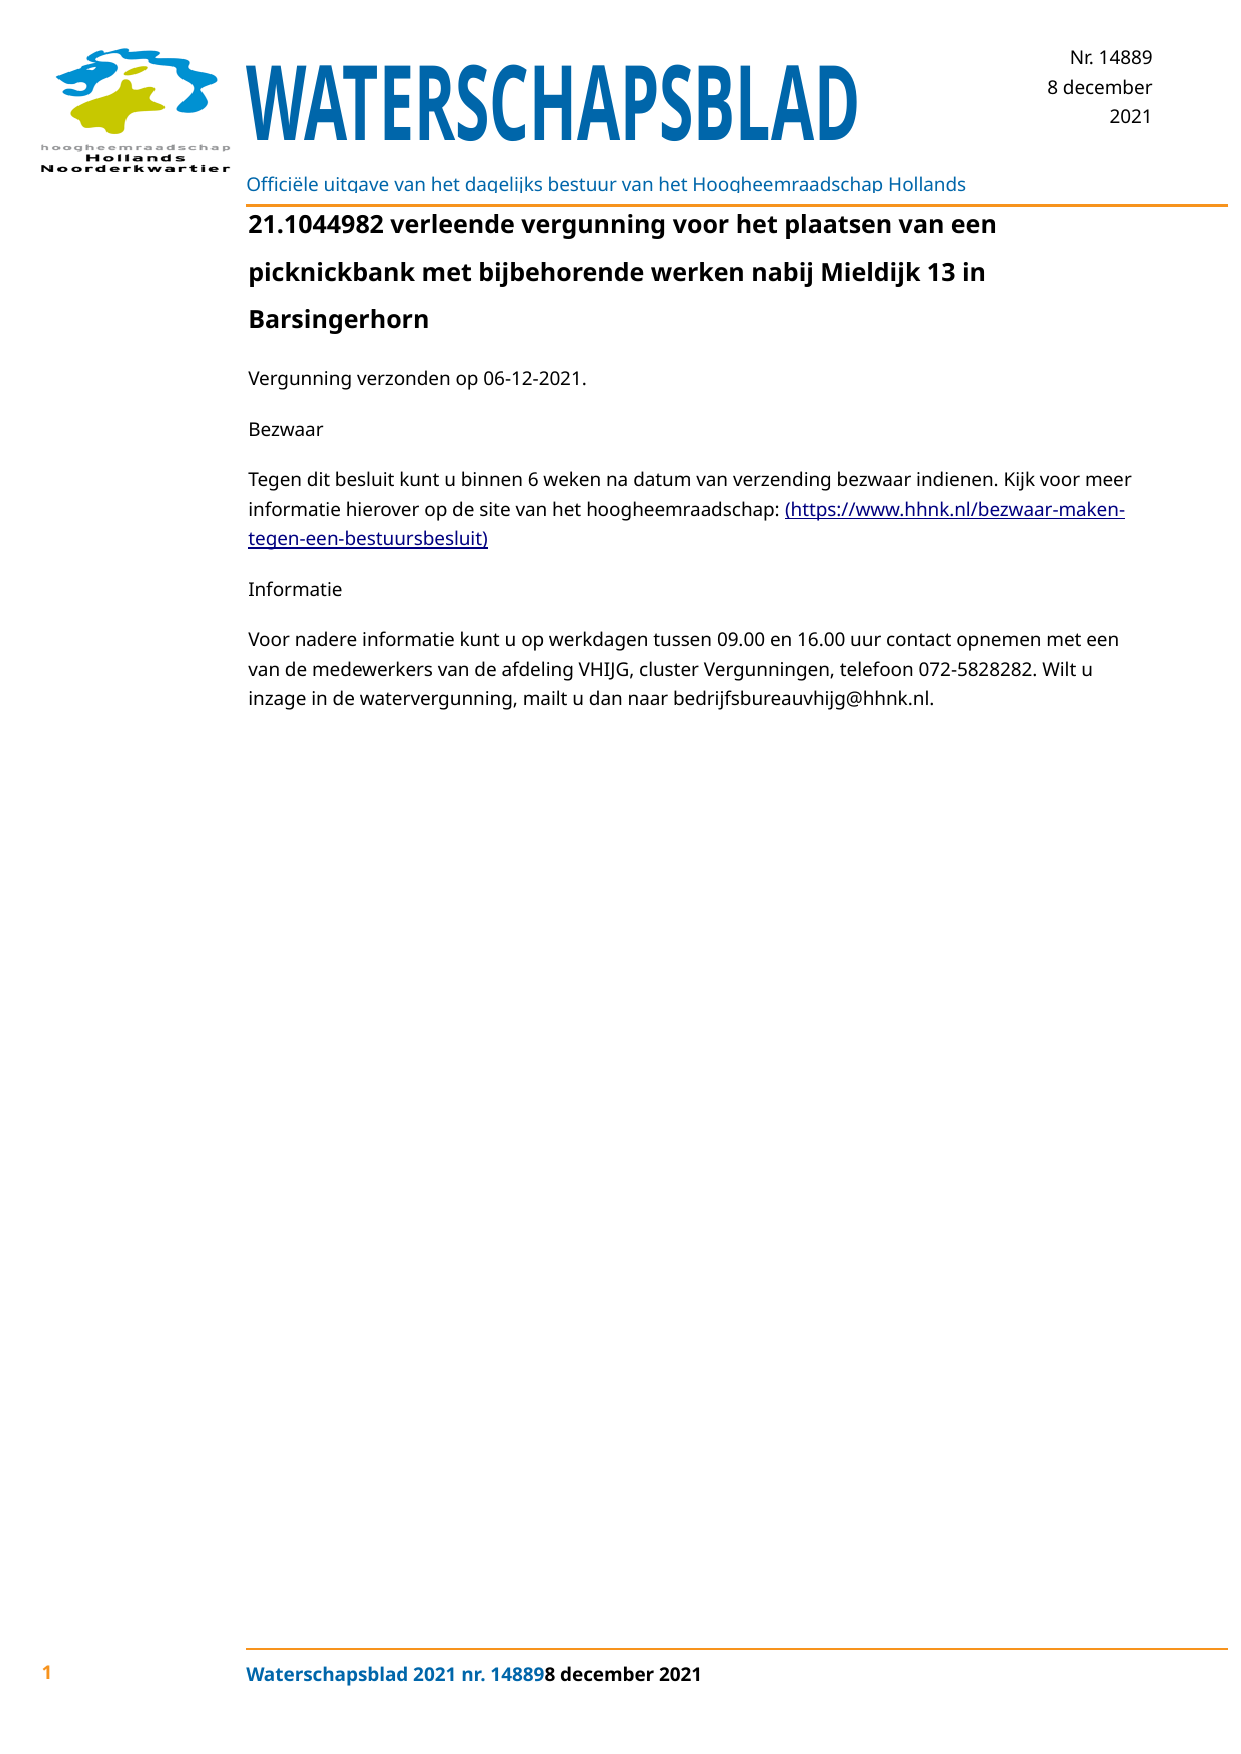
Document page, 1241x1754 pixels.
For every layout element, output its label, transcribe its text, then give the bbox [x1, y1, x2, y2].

text Bezwaar [248, 416, 1152, 442]
text Informatie [248, 576, 1152, 602]
text Tegen dit besluit kunt u binnen 6 weken na datum van verzending bezwaar indienen. Kijk voor meer informatie hierover op de site van het hoogheemraadschap: (https://www.hhnk.nl/bezwaar-maken-tegen-een-bestuursbesluit) [248, 466, 1152, 551]
text Voor nadere informatie kunt u op werkdagen tussen 09.00 en 16.00 uur contact opnemen met een van de medewerkers van de afdeling VHIJG, cluster Vergunningen, telefoon 072-5828282. Wilt u inzage in de watervergunning, mailt u dan naar bedrijfsbureauvhijg@hhnk.nl. [248, 626, 1152, 711]
picture [41, 47, 231, 172]
text Vergunning verzonden op 06-12-2021. [248, 366, 1152, 391]
text 21.1044982 verleende vergunning voor het plaatsen van een picknickbank met bijbehorende werken nabij Mieldijk 13 in Barsingerhorn [248, 207, 1152, 336]
